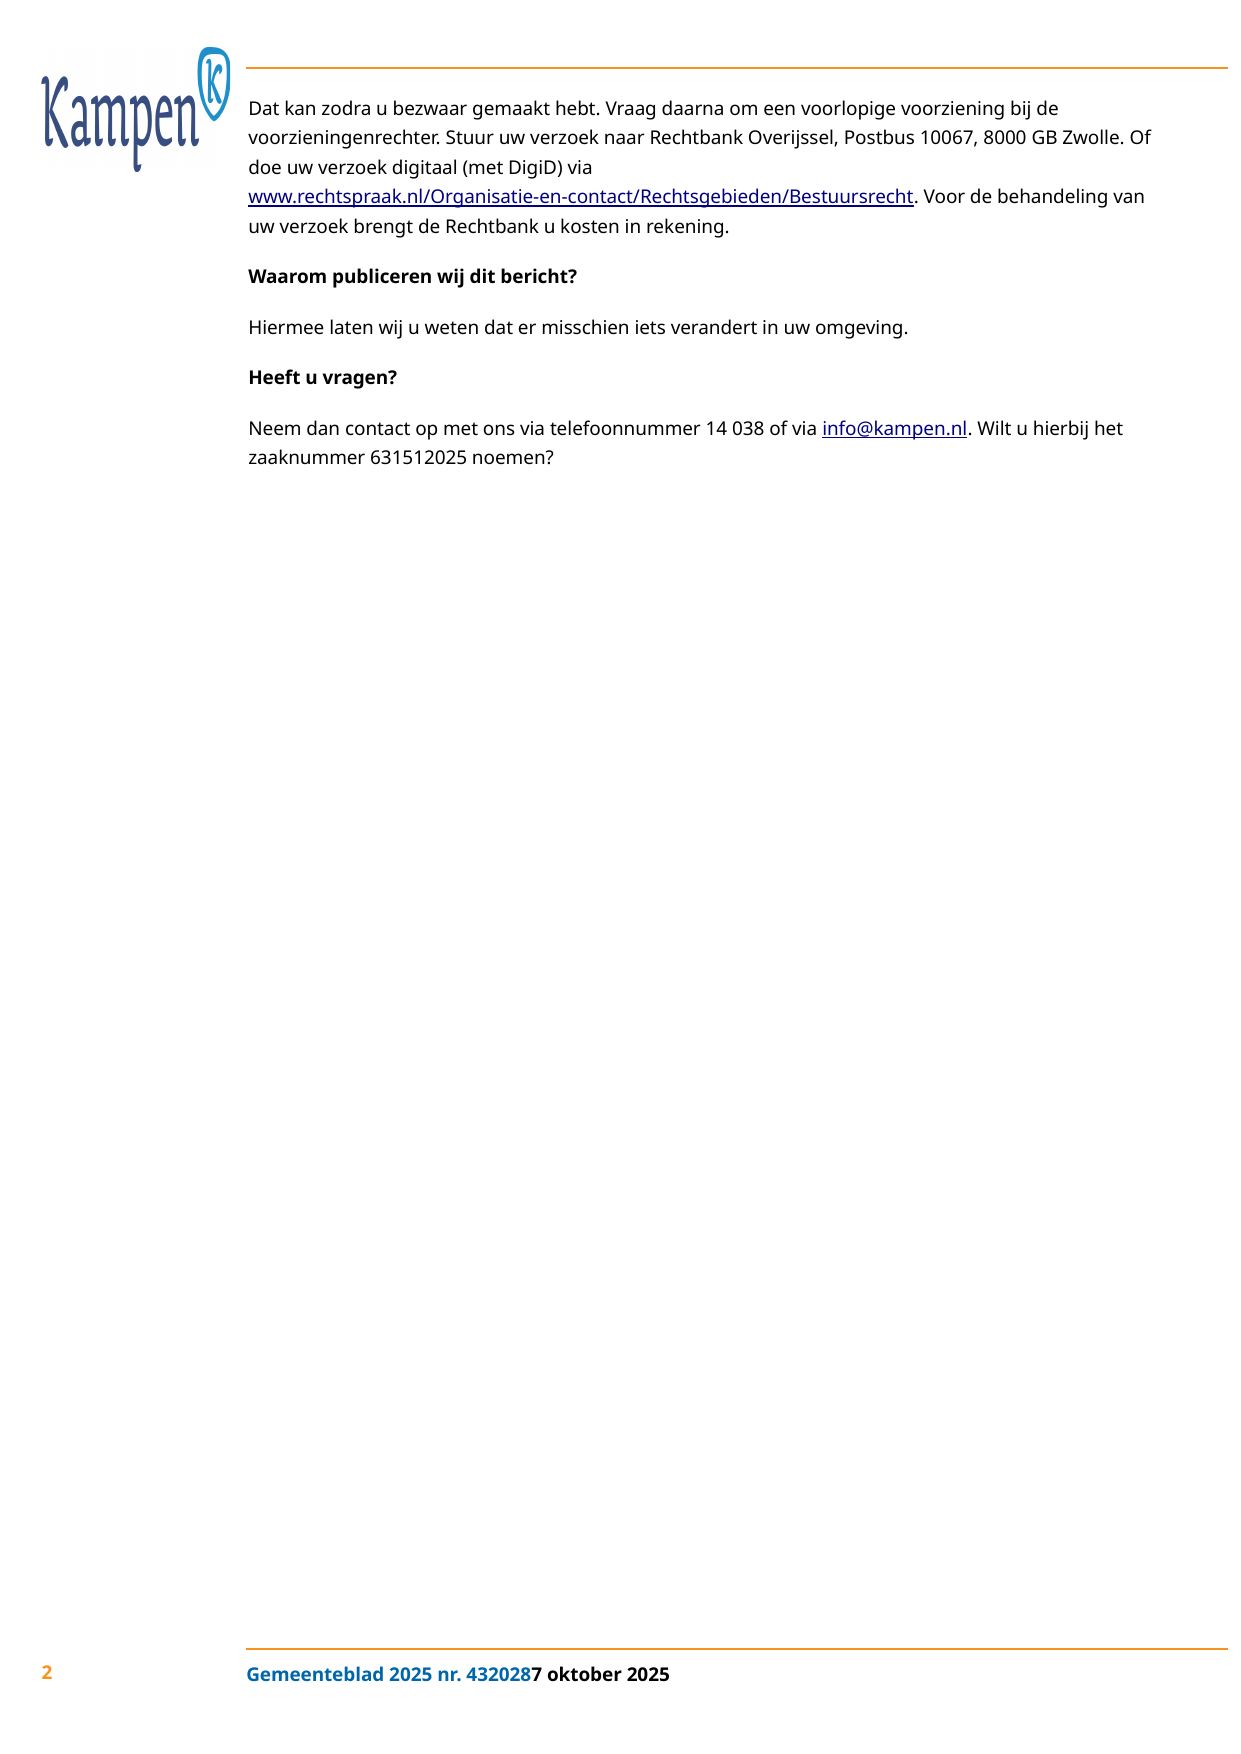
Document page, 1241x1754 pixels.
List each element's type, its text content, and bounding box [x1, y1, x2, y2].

text Neem dan contact op met ons via telefoonnummer 14 038 of via info@kampen.nl. Wilt u hierbij het zaaknummer 631512025 noemen? [248, 415, 1152, 470]
picture [41, 47, 231, 172]
text Dat kan zodra u bezwaar gemaakt hebt. Vraag daarna om een voorlopige voorziening bij de voorzieningenrechter. Stuur uw verzoek naar Rechtbank Overijssel, Postbus 10067, 8000 GB Zwolle. Of doe uw verzoek digitaal (met DigiD) via www.rechtspraak.nl/Organisatie-en-contact/Rechtsgebieden/Bestuursrecht. Voor de behandeling van uw verzoek brengt de Rechtbank u kosten in rekening. [248, 95, 1152, 239]
text Heeft u vragen? [248, 364, 1152, 390]
text Hiermee laten wij u weten dat er misschien iets verandert in uw omgeving. [248, 314, 1152, 340]
text Waarom publiceren wij dit bericht? [248, 263, 1152, 289]
